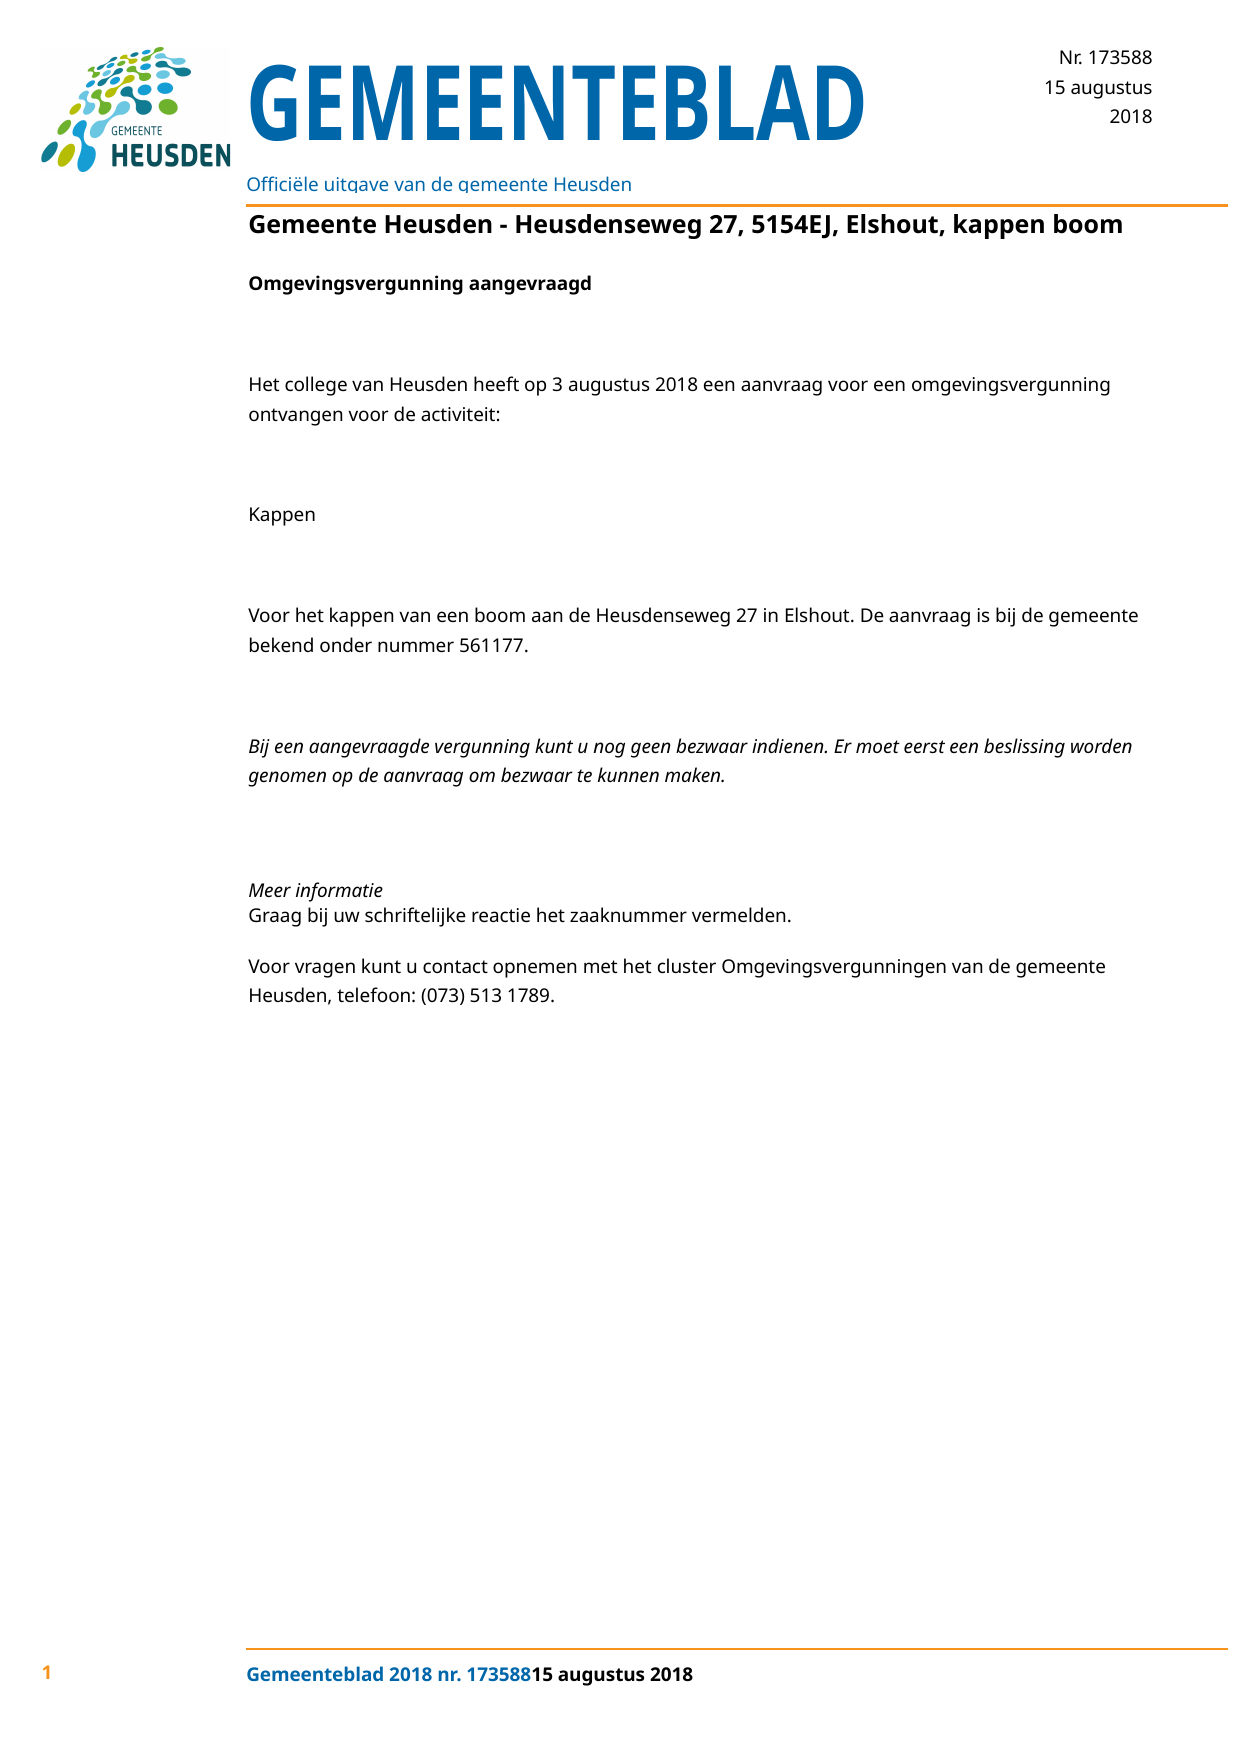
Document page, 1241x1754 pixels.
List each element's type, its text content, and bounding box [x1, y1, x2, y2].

picture [41, 47, 231, 172]
text Omgevingsvergunning aangevraagd [248, 270, 1152, 296]
text Het college van Heusden heeft op 3 augustus 2018 een aanvraag voor een omgevingsvergunning ontvangen voor de activiteit: [248, 371, 1152, 426]
text Meer informatie [248, 877, 1152, 902]
text Graag bij uw schriftelijke reactie het zaaknummer vermelden. [248, 902, 1152, 928]
text Kappen [248, 502, 1152, 527]
text Bij een aangevraagde vergunning kunt u nog geen bezwaar indienen. Er moet eerst een beslissing worden genomen op de aanvraag om bezwaar te kunnen maken. [248, 733, 1152, 788]
text Voor het kappen van een boom aan de Heusdenseweg 27 in Elshout. De aanvraag is bij de gemeente bekend onder nummer 561177. [248, 602, 1152, 658]
text Voor vragen kunt u contact opnemen met het cluster Omgevingsvergunningen van de gemeente Heusden, telefoon: (073) 513 1789. [248, 953, 1152, 1008]
text Gemeente Heusden - Heusdenseweg 27, 5154EJ, Elshout, kappen boom [248, 207, 1152, 241]
